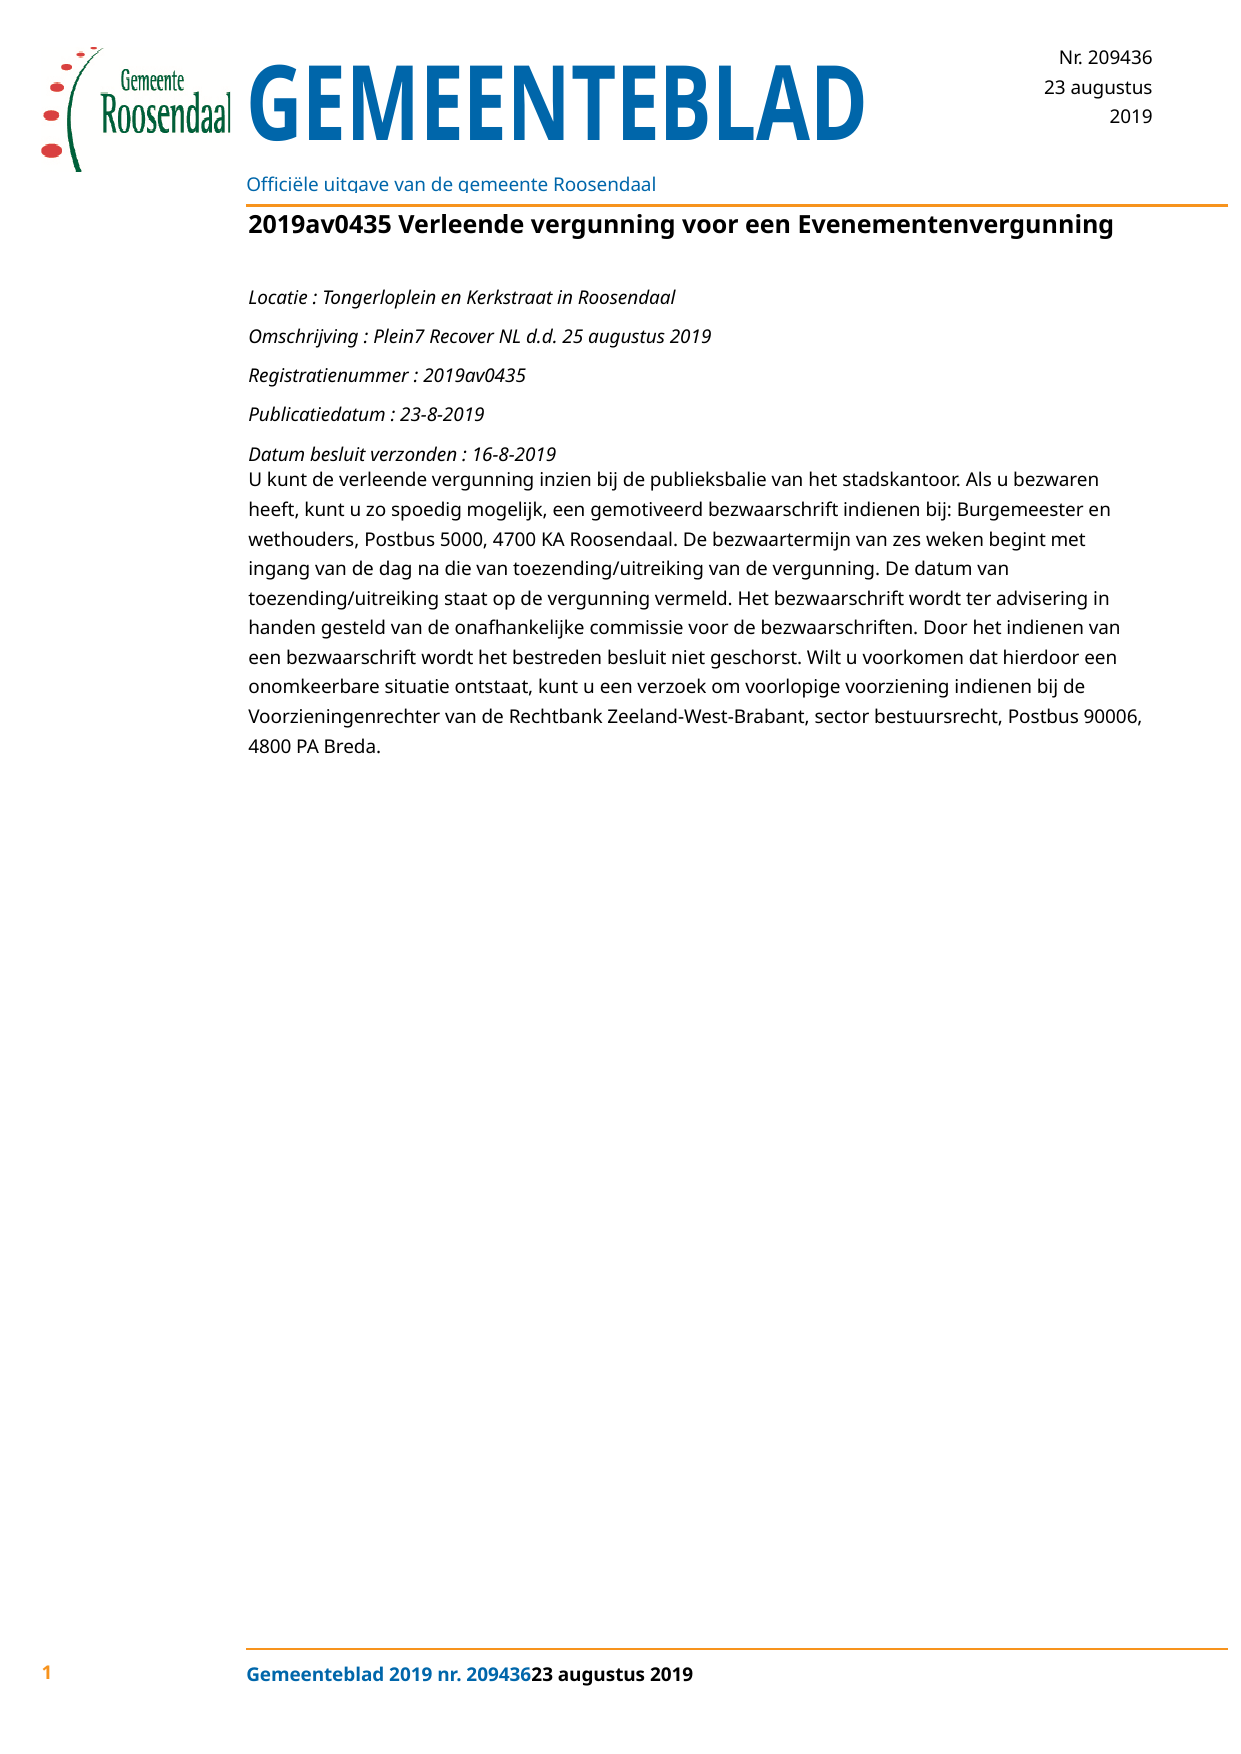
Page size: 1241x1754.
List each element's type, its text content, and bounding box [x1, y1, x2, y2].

text Publicatiedatum : 23-8-2019 [248, 402, 1152, 427]
text Registratienummer : 2019av0435 [248, 362, 1152, 388]
text Omschrijving : Plein7 Recover NL d.d. 25 augustus 2019 [248, 323, 1152, 349]
text Datum besluit verzonden : 16-8-2019 [248, 441, 1152, 467]
text Locatie : Tongerloplein en Kerkstraat in Roosendaal [248, 284, 1152, 309]
text 2019av0435 Verleende vergunning voor een Evenementenvergunning [248, 207, 1152, 241]
picture [41, 47, 231, 172]
text U kunt de verleende vergunning inzien bij de publieksbalie van het stadskantoor. Als u bezwaren heeft, kunt u zo spoedig mogelijk, een gemotiveerd bezwaarschrift indienen bij: Burgemeester en wethouders, Postbus 5000, 4700 KA Roosendaal. De bezwaartermijn van zes weken begint met ingang van de dag na die van toezending/uitreiking van de vergunning. De datum van toezending/uitreiking staat op de vergunning vermeld. Het bezwaarschrift wordt ter advisering in handen gesteld van de onafhankelijke commissie voor de bezwaarschriften. Door het indienen van een bezwaarschrift wordt het bestreden besluit niet geschorst. Wilt u voorkomen dat hierdoor een onomkeerbare situatie ontstaat, kunt u een verzoek om voorlopige voorziening indienen bij de Voorzieningenrechter van de Rechtbank Zeeland-West-Brabant, sector bestuursrecht, Postbus 90006, 4800 PA Breda. [248, 467, 1152, 759]
